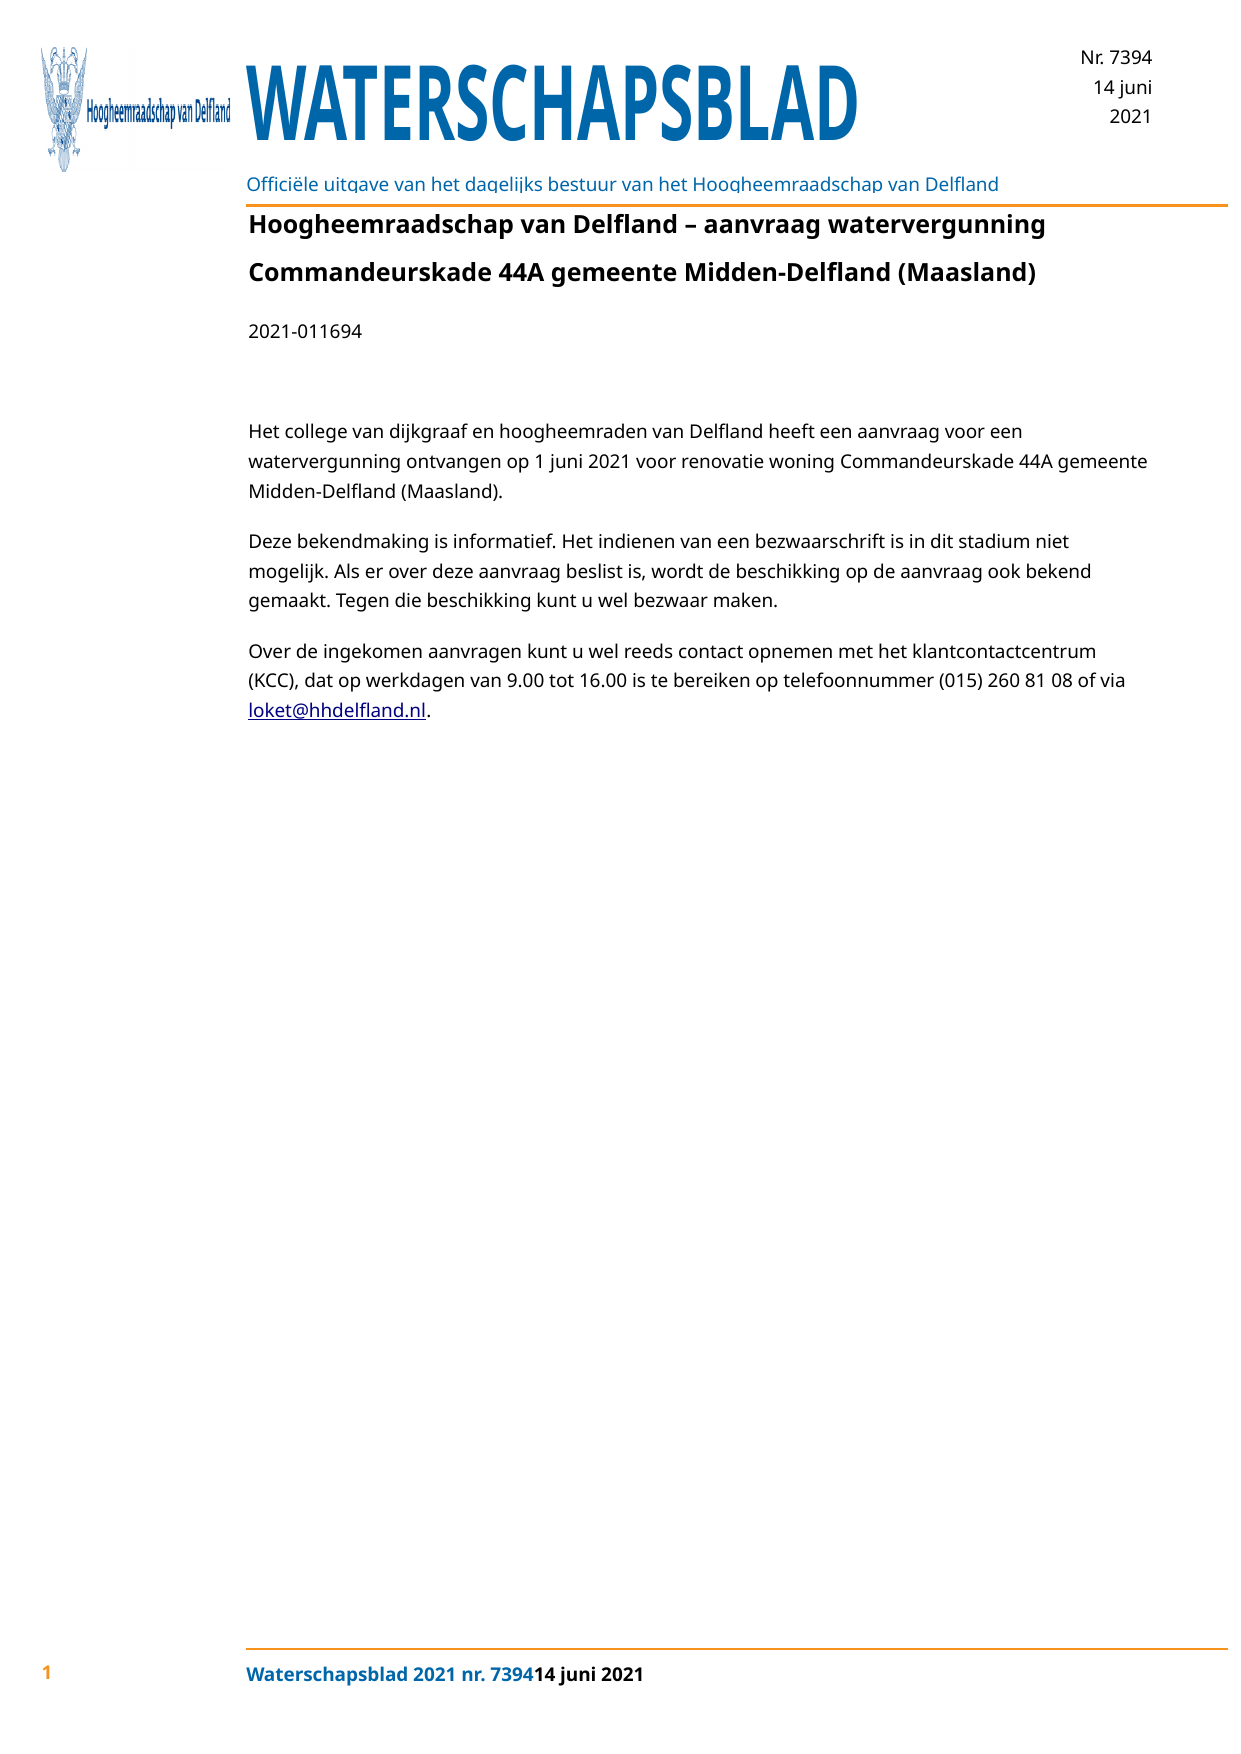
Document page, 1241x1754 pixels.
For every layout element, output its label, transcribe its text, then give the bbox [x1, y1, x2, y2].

text Deze bekendmaking is informatief. Het indienen van een bezwaarschrift is in dit stadium niet mogelijk. Als er over deze aanvraag beslist is, wordt de beschikking op de aanvraag ook bekend gemaakt. Tegen die beschikking kunt u wel bezwaar maken. [248, 528, 1152, 613]
text 2021-011694 [248, 318, 1152, 344]
text Hoogheemraadschap van Delfland – aanvraag watervergunning Commandeurskade 44A gemeente Midden-Delfland (Maasland) [248, 207, 1152, 288]
text Het college van dijkgraaf en hoogheemraden van Delfland heeft een aanvraag voor een watervergunning ontvangen op 1 juni 2021 voor renovatie woning Commandeurskade 44A gemeente Midden-Delfland (Maasland). [248, 419, 1152, 504]
text Over de ingekomen aanvragen kunt u wel reeds contact opnemen met het klantcontactcentrum (KCC), dat op werkdagen van 9.00 tot 16.00 is te bereiken op telefoonnummer (015) 260 81 08 of via loket@hhdelfland.nl. [248, 638, 1152, 723]
picture [41, 47, 231, 172]
